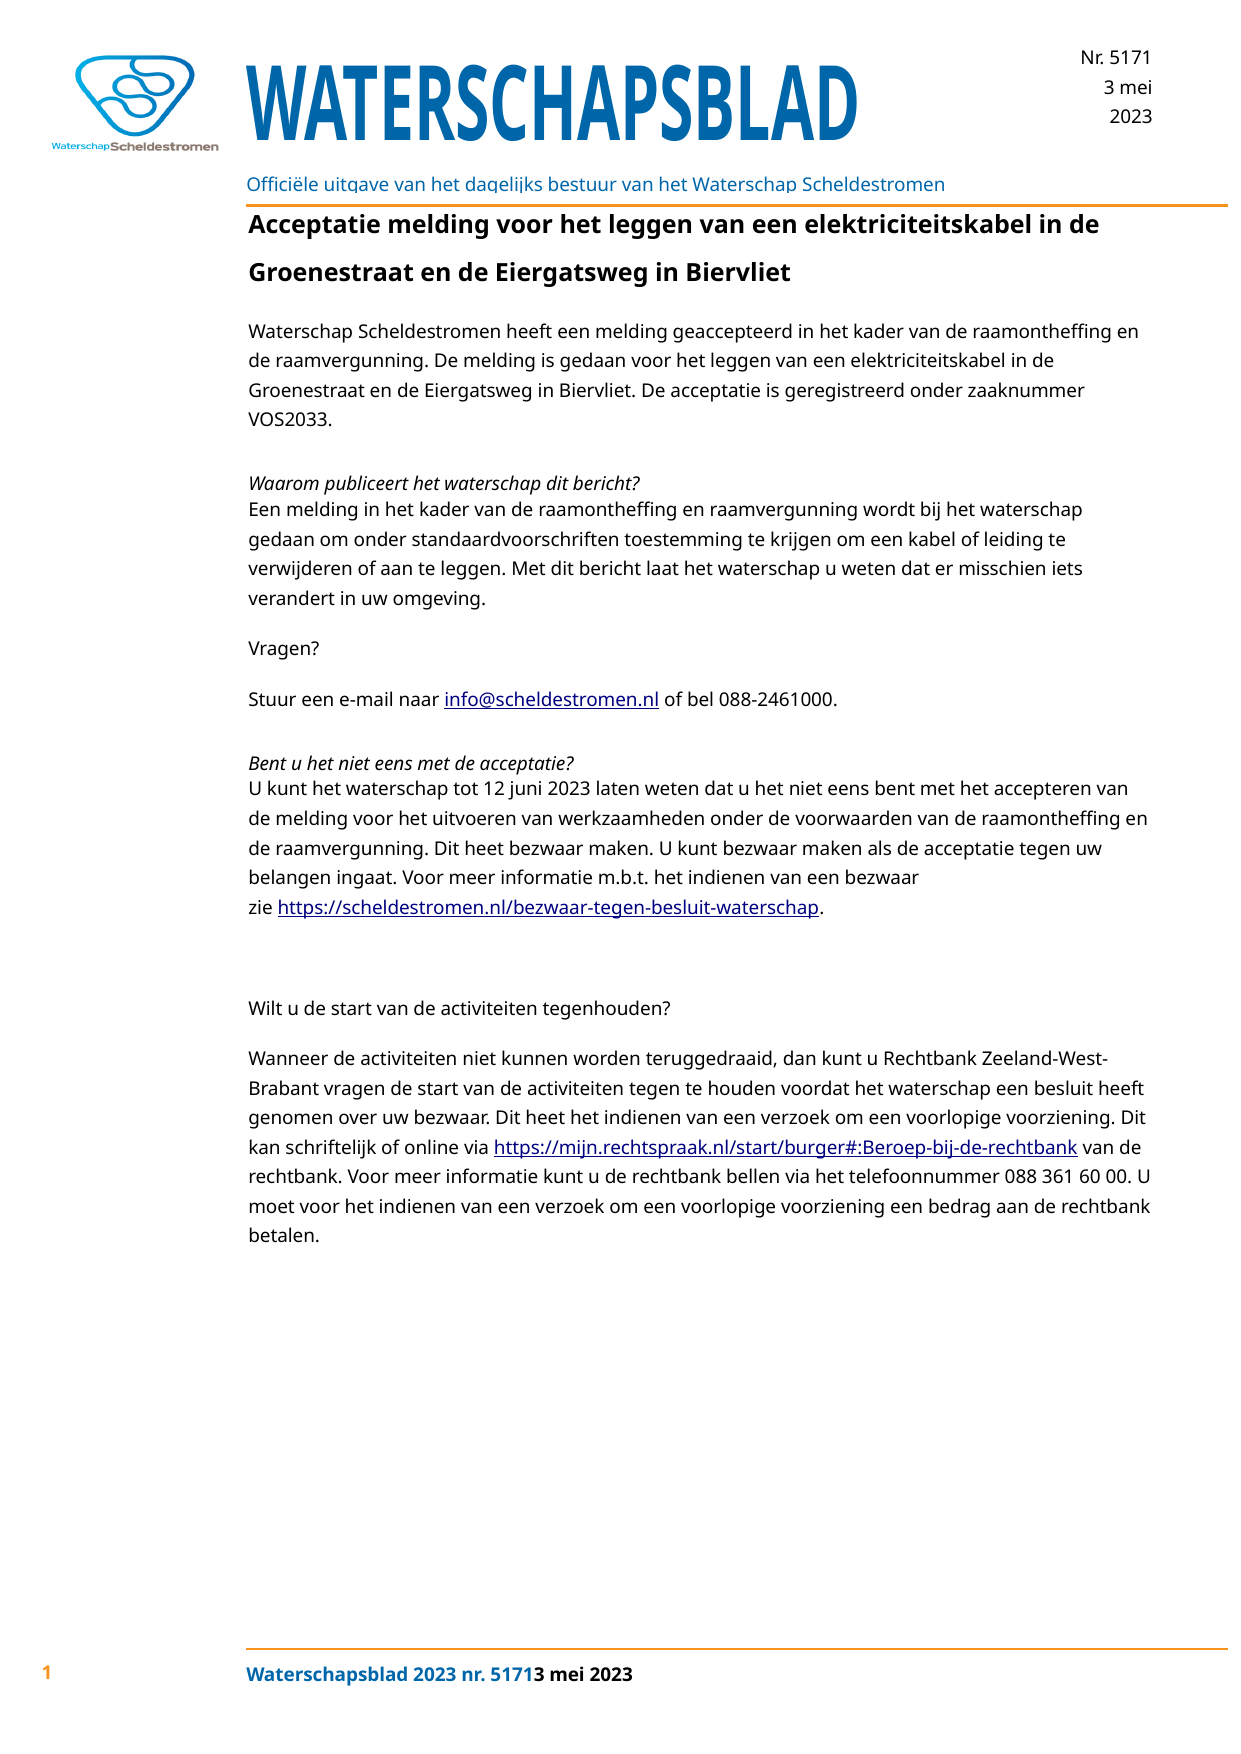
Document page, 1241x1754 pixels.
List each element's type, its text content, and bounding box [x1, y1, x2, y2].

text Bent u het niet eens met de acceptatie? [248, 750, 1152, 776]
text Waterschap Scheldestromen heeft een melding geaccepteerd in het kader van de raamontheffing en de raamvergunning. De melding is gedaan voor het leggen van een elektriciteitskabel in de Groenestraat en de Eiergatsweg in Biervliet. De acceptatie is geregistreerd onder zaaknummer VOS2033. [248, 318, 1152, 432]
text Waarom publiceert het waterschap dit bericht? [248, 471, 1152, 496]
text Acceptatie melding voor het leggen van een elektriciteitskabel in de Groenestraat en de Eiergatsweg in Biervliet [248, 207, 1152, 288]
text Stuur een e-mail naar info@scheldestromen.nl of bel 088-2461000. [248, 686, 1152, 712]
text Vragen? [248, 636, 1152, 661]
text Wilt u de start van de activiteiten tegenhouden? [248, 995, 1152, 1021]
picture [41, 47, 231, 172]
text U kunt het waterschap tot 12 juni 2023 laten weten dat u het niet eens bent met het accepteren van de melding voor het uitvoeren van werkzaamheden onder de voorwaarden van de raamontheffing en de raamvergunning. Dit heet bezwaar maken. U kunt bezwaar maken als de acceptatie tegen uw belangen ingaat. Voor meer informatie m.b.t. het indienen van een bezwaar zie https://scheldestromen.nl/bezwaar-tegen-besluit-waterschap. [248, 776, 1152, 920]
text Wanneer de activiteiten niet kunnen worden teruggedraaid, dan kunt u Rechtbank Zeeland-West-Brabant vragen de start van de activiteiten tegen te houden voordat het waterschap een besluit heeft genomen over uw bezwaar. Dit heet het indienen van een verzoek om een voorlopige voorziening. Dit kan schriftelijk of online via https://mijn.rechtspraak.nl/start/burger#:Beroep-bij-de-rechtbank van de rechtbank. Voor meer informatie kunt u de rechtbank bellen via het telefoonnummer 088 361 60 00. U moet voor het indienen van een verzoek om een voorlopige voorziening een bedrag aan de rechtbank betalen. [248, 1045, 1152, 1248]
text Een melding in het kader van de raamontheffing en raamvergunning wordt bij het waterschap gedaan om onder standaardvoorschriften toestemming te krijgen om een kabel of leiding te verwijderen of aan te leggen. Met dit bericht laat het waterschap u weten dat er misschien iets verandert in uw omgeving. [248, 496, 1152, 611]
